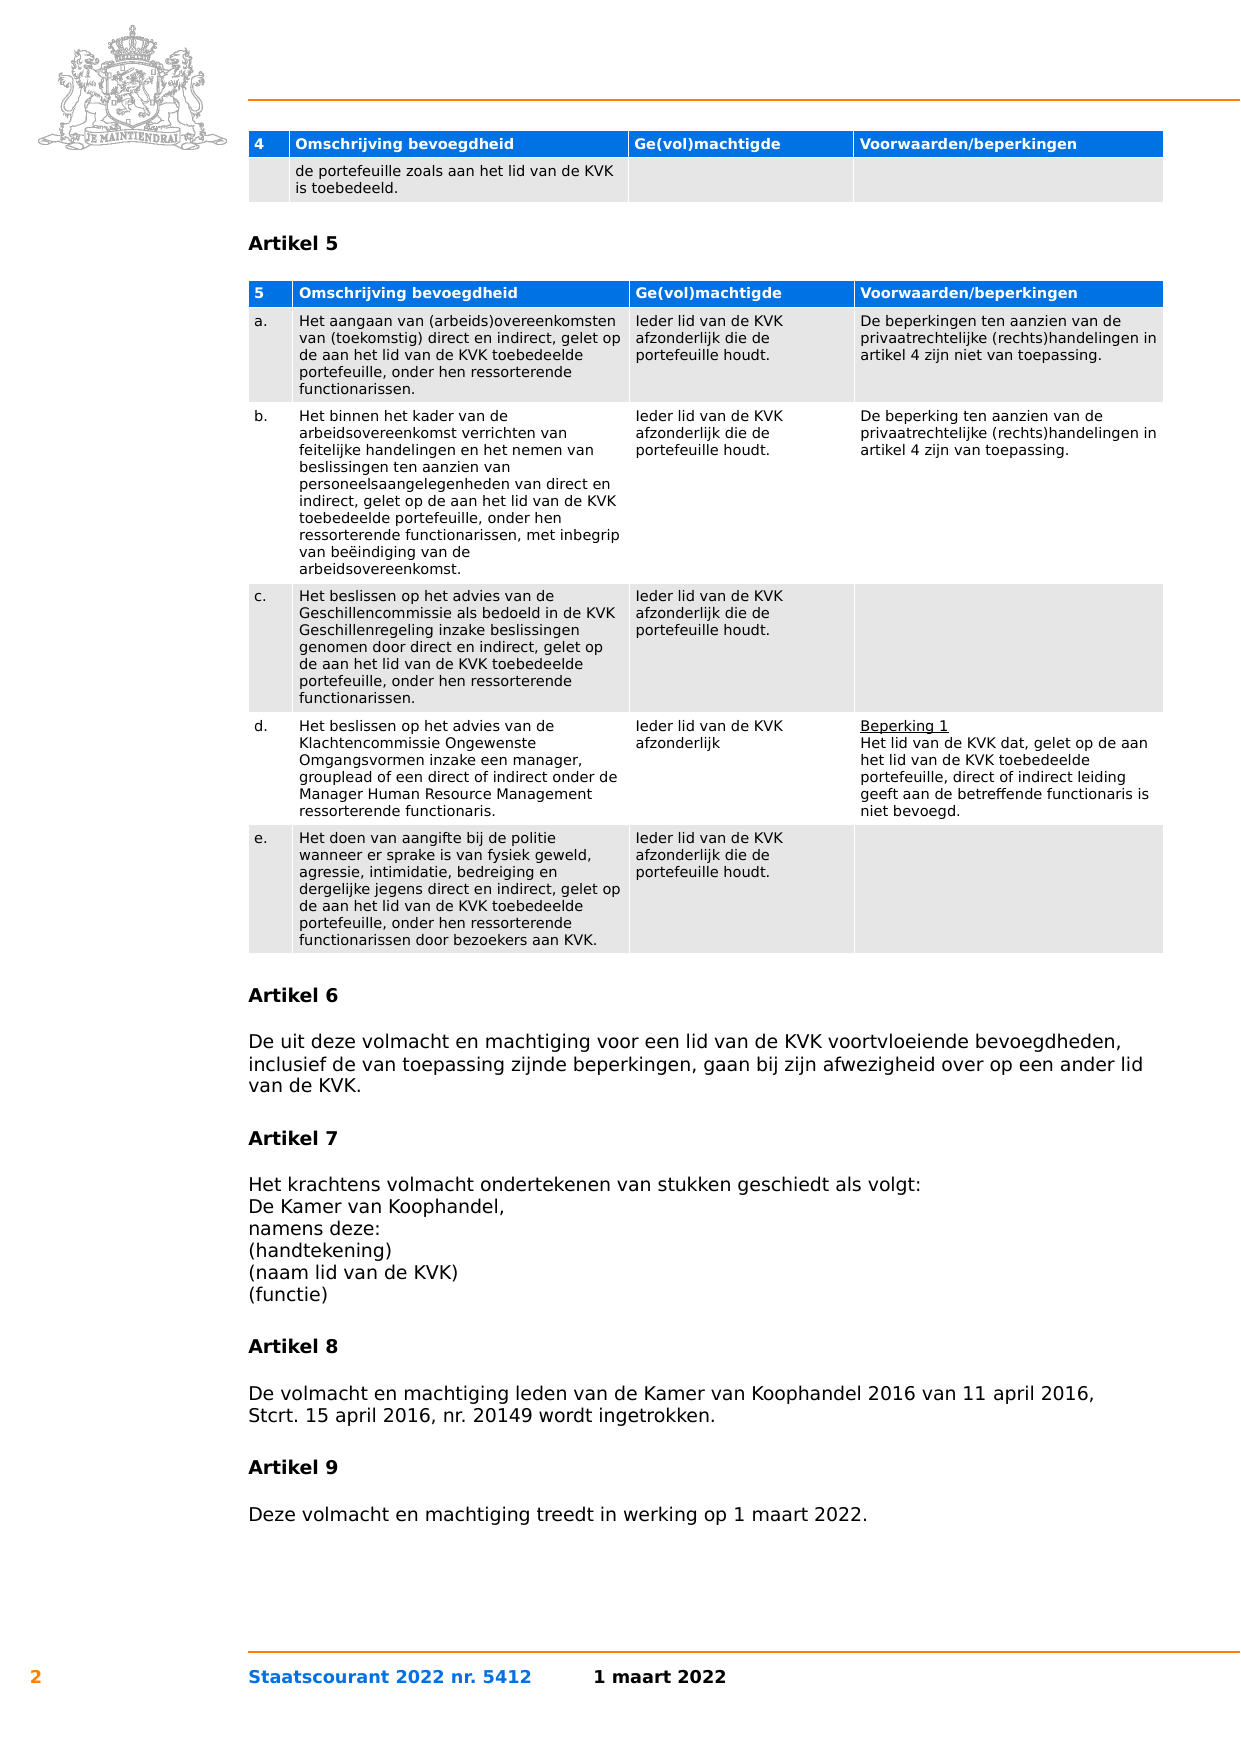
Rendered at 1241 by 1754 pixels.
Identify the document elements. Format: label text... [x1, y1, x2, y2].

text De volmacht en machtiging leden van de Kamer van Koophandel 2016 van 11 april 2016, Stcrt. 15 april 2016, nr. 20149 wordt ingetrokken. [248, 1383, 1163, 1427]
text namens deze: [248, 1218, 1163, 1240]
table_cell Het beslissen op het advies van de Geschillencommissie als bedoeld in de KVK Geschillenregeling inzake beslissingen genomen door direct en indirect, gelet op de aan het lid van de KVK toebedeelde portefeuille, onder hen ressorterende functionarissen. [293, 584, 629, 712]
picture [38, 25, 227, 150]
text Deze volmacht en machtiging treedt in werking op 1 maart 2022. [248, 1504, 1163, 1526]
table_cell Het beslissen op het advies van de Klachtencommissie Ongewenste Omgangsvormen inzake een manager, grouplead of een direct of indirect onder de Manager Human Resource Management ressorterende functionaris. [293, 713, 629, 824]
table_header Ge(vol)machtigde [629, 131, 853, 157]
subtitle Artikel 8 [248, 1336, 1163, 1358]
table_cell Het binnen het kader van de arbeidsovereenkomst verrichten van feitelijke handelingen en het nemen van beslissingen ten aanzien van personeelsaangelegenheden van direct en indirect, gelet op de aan het lid van de KVK toebedeelde portefeuille, onder hen ressorterende functionarissen, met inbegrip van beëindiging van de arbeidsovereenkomst. [293, 404, 629, 583]
table_cell [629, 158, 853, 202]
text (functie) [248, 1284, 1163, 1306]
text De Kamer van Koophandel, [248, 1196, 1163, 1218]
text De uit deze volmacht en machtiging voor een lid van de KVK voortvloeiende bevoegdheden, inclusief de van toepassing zijnde beperkingen, gaan bij zijn afwezigheid over op een ander lid van de KVK. [248, 1031, 1163, 1097]
table_cell de portefeuille zoals aan het lid van de KVK is toebedeeld. [290, 158, 628, 202]
table_cell [249, 158, 289, 202]
table_cell De beperkingen ten aanzien van de privaatrechtelijke (rechts)handelingen in artikel 4 zijn niet van toepassing. [855, 308, 1163, 402]
subtitle Artikel 7 [248, 1127, 1163, 1149]
text (naam lid van de KVK) [248, 1262, 1163, 1284]
text (handtekening) [248, 1240, 1163, 1262]
table_cell Beperking 1 Het lid van de KVK dat, gelet op de aan het lid van de KVK toebedeelde portefeuille, direct of indirect leiding geeft aan de betreffende functionaris is niet bevoegd. [855, 713, 1163, 824]
table_header 4 [249, 131, 289, 157]
table_header Omschrijving bevoegdheid [293, 281, 629, 307]
table_cell [855, 584, 1163, 712]
table_cell De beperking ten aanzien van de privaatrechtelijke (rechts)handelingen in artikel 4 zijn van toepassing. [855, 404, 1163, 583]
subtitle Artikel 5 [248, 233, 1163, 255]
table_cell Ieder lid van de KVK afzonderlijk die de portefeuille houdt. [630, 308, 854, 402]
table_header Voorwaarden/beperkingen [855, 281, 1163, 307]
table_cell Ieder lid van de KVK afzonderlijk die de portefeuille houdt. [630, 825, 854, 953]
table_cell [855, 825, 1163, 953]
table_cell Ieder lid van de KVK afzonderlijk [630, 713, 854, 824]
table_cell e. [249, 825, 292, 953]
subtitle Artikel 9 [248, 1457, 1163, 1479]
subtitle Artikel 6 [248, 984, 1163, 1006]
table_cell Ieder lid van de KVK afzonderlijk die de portefeuille houdt. [630, 404, 854, 583]
table_cell [854, 158, 1163, 202]
table_header Omschrijving bevoegdheid [290, 131, 628, 157]
table_cell Het doen van aangifte bij de politie wanneer er sprake is van fysiek geweld, agressie, intimidatie, bedreiging en dergelijke jegens direct en indirect, gelet op de aan het lid van de KVK toebedeelde portefeuille, onder hen ressorterende functionarissen door bezoekers aan KVK. [293, 825, 629, 953]
table_cell c. [249, 584, 292, 712]
table_cell d. [249, 713, 292, 824]
table_cell Het aangaan van (arbeids)overeenkomsten van (toekomstig) direct en indirect, gelet op de aan het lid van de KVK toebedeelde portefeuille, onder hen ressorterende functionarissen. [293, 308, 629, 402]
text Het krachtens volmacht ondertekenen van stukken geschiedt als volgt: [248, 1174, 1163, 1196]
table_header Ge(vol)machtigde [630, 281, 854, 307]
table_header Voorwaarden/beperkingen [854, 131, 1163, 157]
table_cell b. [249, 404, 292, 583]
table_cell Ieder lid van de KVK afzonderlijk die de portefeuille houdt. [630, 584, 854, 712]
table_header 5 [249, 281, 292, 307]
table_cell a. [249, 308, 292, 402]
